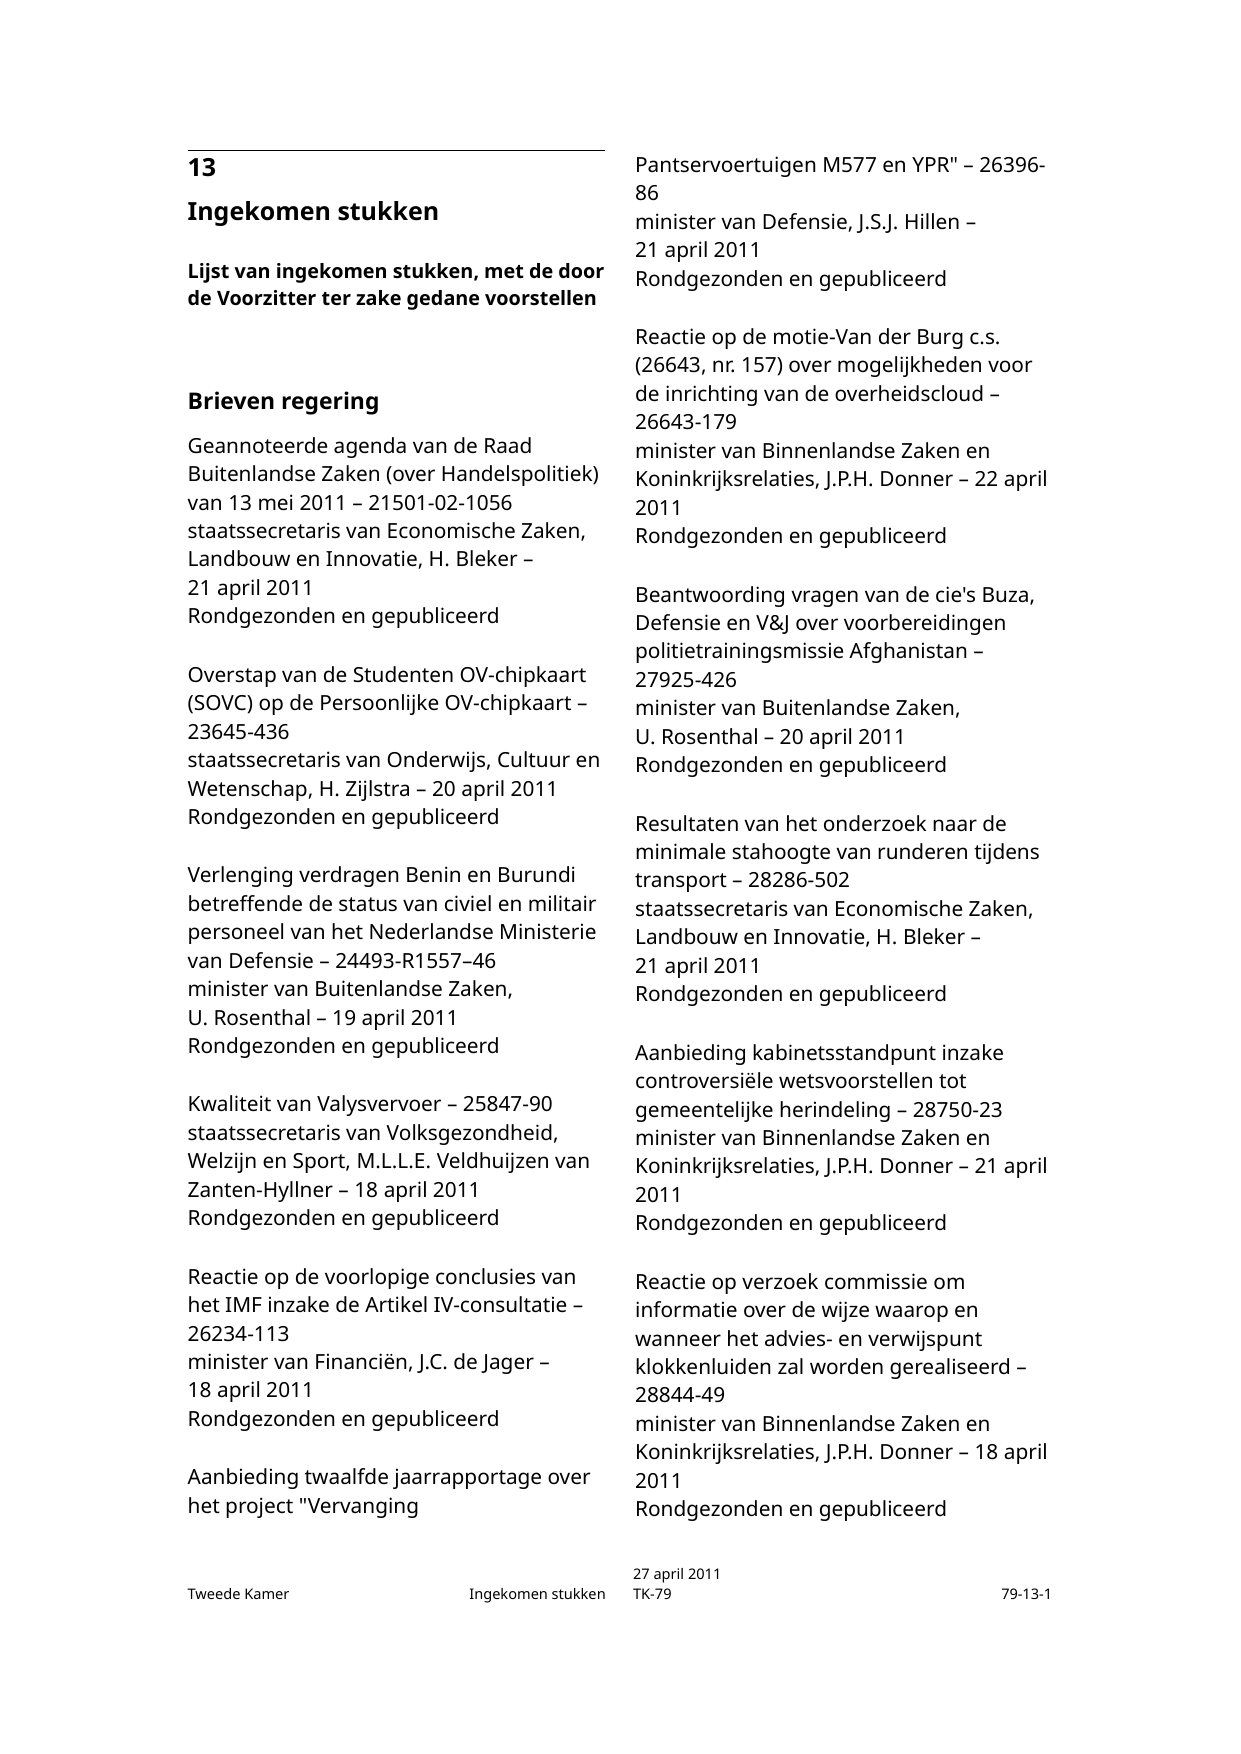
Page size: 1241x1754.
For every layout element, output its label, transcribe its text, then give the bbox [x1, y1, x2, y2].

text Aanbieding twaalfde jaarrapportage over het project "Vervanging [187, 1462, 605, 1519]
text minister van Buitenlandse Zaken, U. Rosenthal – 20 april 2011 [635, 693, 1053, 750]
text Rondgezonden en gepubliceerd [635, 979, 1053, 1008]
text staatssecretaris van Volksgezondheid, Welzijn en Sport, M.L.L.E. Veldhuijzen van Zanten-Hyllner – 18 april 2011 [187, 1118, 605, 1203]
text Kwaliteit van Valysvervoer – 25847-90 [187, 1089, 605, 1118]
text staatssecretaris van Onderwijs, Cultuur en Wetenschap, H. Zijlstra – 20 april 2011 [187, 745, 605, 802]
text Reactie op verzoek commissie om informatie over de wijze waarop en wanneer het advies- en verwijspunt klokkenluiden zal worden gerealiseerd – 28844-49 [635, 1267, 1053, 1409]
text staatssecretaris van Economische Zaken, Landbouw en Innovatie, H. Bleker – 21 april 2011 [187, 516, 605, 601]
text Beantwoording vragen van de cie's Buza, Defensie en V&J over voorbereidingen politietrainingsmissie Afghanistan – 27925-426 [635, 580, 1053, 693]
text Rondgezonden en gepubliceerd [635, 1208, 1053, 1237]
text Rondgezonden en gepubliceerd [635, 1494, 1053, 1523]
text Reactie op de motie-Van der Burg c.s. (26643, nr. 157) over mogelijkheden voor de inrichting van de overheidscloud – 26643-179 [635, 322, 1053, 436]
text minister van Defensie, J.S.J. Hillen – 21 april 2011 [635, 207, 1053, 264]
text minister van Binnenlandse Zaken en Koninkrijksrelaties, J.P.H. Donner – 18 april 2011 [635, 1409, 1053, 1494]
text Pantservoertuigen M577 en YPR" – 26396-86 [635, 150, 1053, 207]
text Overstap van de Studenten OV-chipkaart (SOVC) op de Persoonlijke OV-chipkaart – 23645-436 [187, 660, 605, 745]
text Geannoteerde agenda van de Raad Buitenlandse Zaken (over Handelspolitiek) van 13 mei 2011 – 21501-02-1056 [187, 431, 605, 516]
text Rondgezonden en gepubliceerd [187, 601, 605, 630]
text minister van Binnenlandse Zaken en Koninkrijksrelaties, J.P.H. Donner – 21 april 2011 [635, 1123, 1053, 1208]
text Rondgezonden en gepubliceerd [635, 750, 1053, 779]
text Rondgezonden en gepubliceerd [635, 521, 1053, 550]
text 13 [187, 151, 605, 184]
text Rondgezonden en gepubliceerd [635, 264, 1053, 292]
text Aanbieding kabinetsstandpunt inzake controversiële wetsvoorstellen tot gemeentelijke herindeling – 28750-23 [635, 1038, 1053, 1123]
text minister van Buitenlandse Zaken, U. Rosenthal – 19 april 2011 [187, 974, 605, 1031]
text minister van Binnenlandse Zaken en Koninkrijksrelaties, J.P.H. Donner – 22 april 2011 [635, 436, 1053, 521]
text Verlenging verdragen Benin en Burundi betreffende de status van civiel en militair personeel van het Nederlandse Ministerie van Defensie – 24493-R1557–46 [187, 861, 605, 974]
text Rondgezonden en gepubliceerd [187, 1203, 605, 1232]
text Rondgezonden en gepubliceerd [187, 1031, 605, 1059]
text minister van Financiën, J.C. de Jager – 18 april 2011 [187, 1347, 605, 1404]
text  [187, 334, 605, 362]
text Resultaten van het onderzoek naar de minimale stahoogte van runderen tijdens transport – 28286-502 [635, 809, 1053, 894]
text Reactie op de voorlopige conclusies van het IMF inzake de Artikel IV-consultatie – 26234-113 [187, 1262, 605, 1347]
text staatssecretaris van Economische Zaken, Landbouw en Innovatie, H. Bleker – 21 april 2011 [635, 894, 1053, 979]
text Ingekomen stukken [187, 193, 605, 227]
subtitle Lijst van ingekomen stukken, met de door de Voorzitter ter zake gedane voorstellen [187, 257, 605, 311]
text Rondgezonden en gepubliceerd [187, 1404, 605, 1432]
subtitle Brieven regering [187, 384, 605, 416]
text Rondgezonden en gepubliceerd [187, 802, 605, 831]
